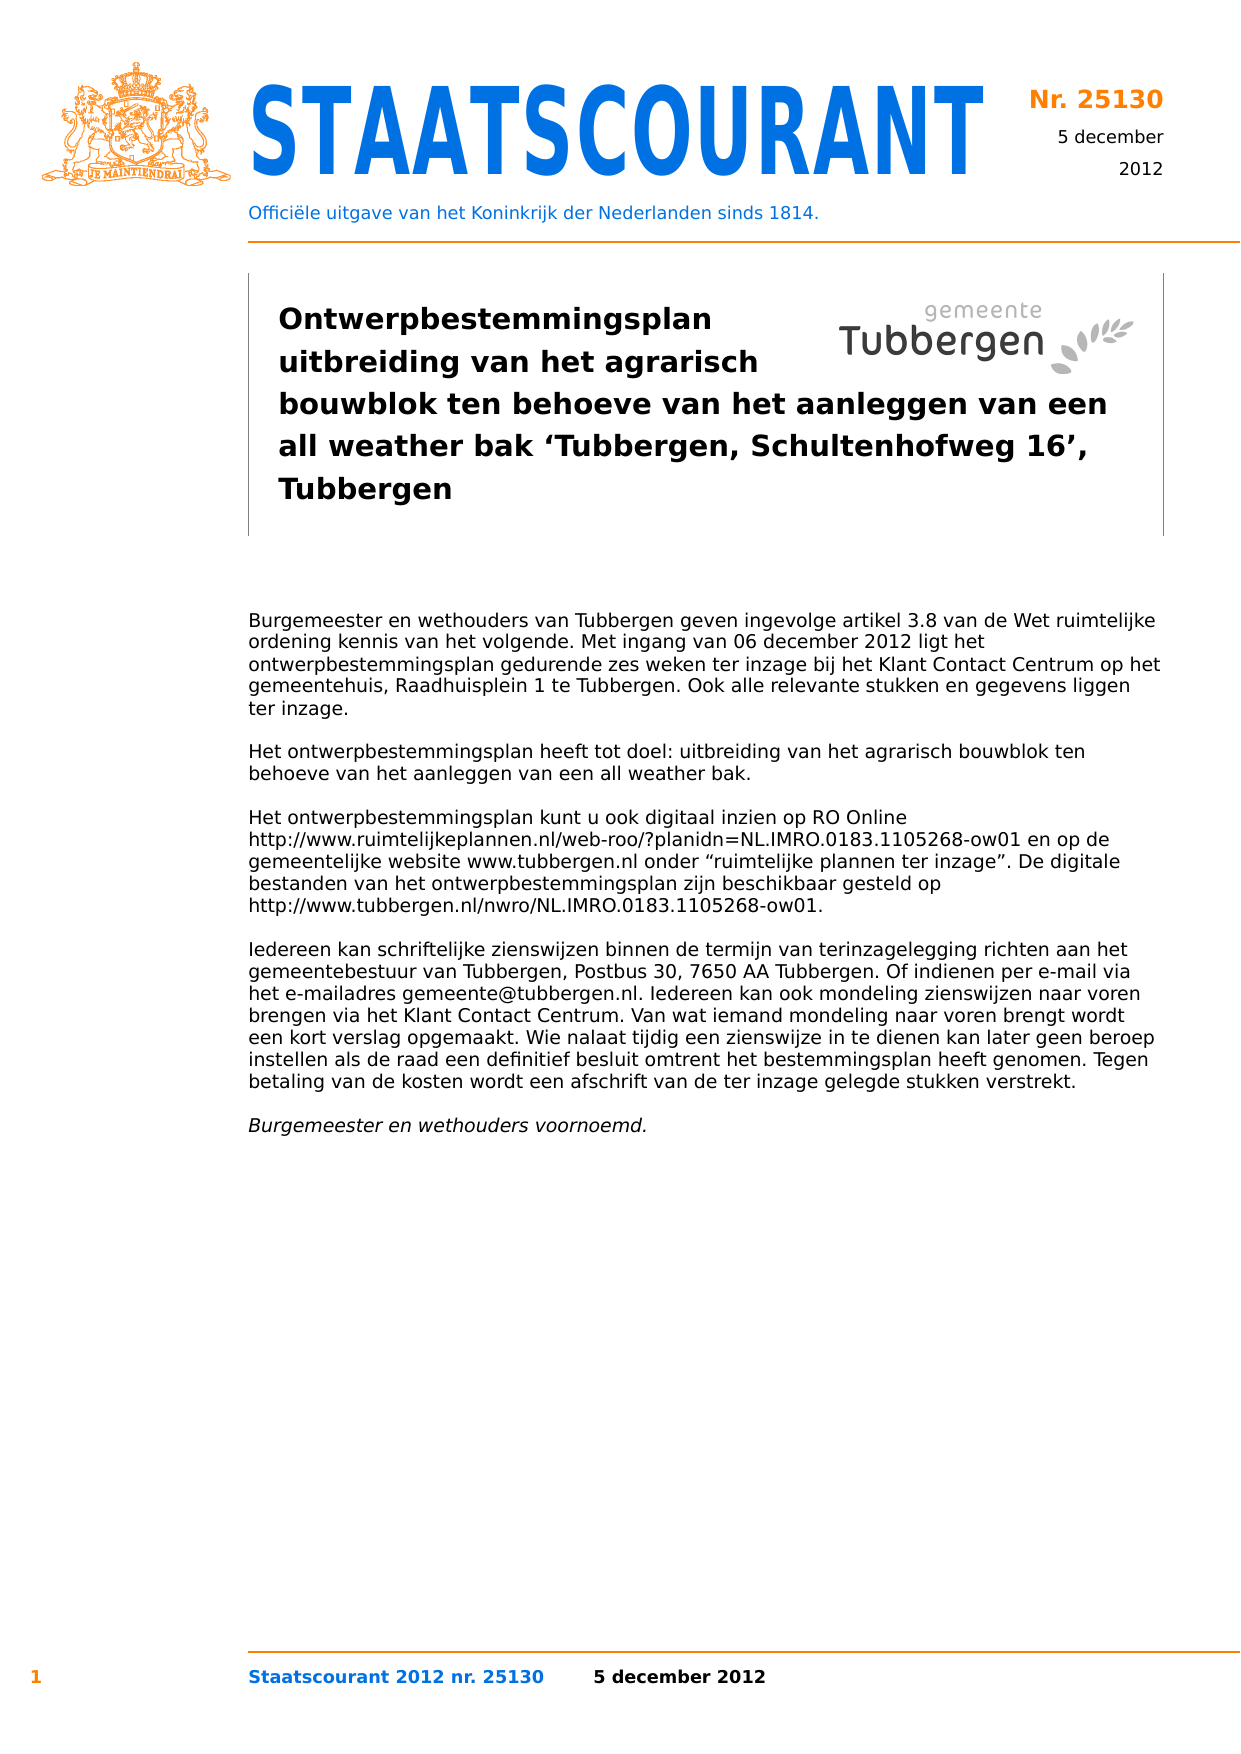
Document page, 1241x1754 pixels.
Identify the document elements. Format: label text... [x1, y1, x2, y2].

text Iedereen kan schriftelijke zienswijzen binnen de termijn van terinzagelegging richten aan het gemeentebestuur van Tubbergen, Postbus 30, 7650 AA Tubbergen. Of indienen per e-mail via het e-mailadres gemeente@tubbergen.nl. Iedereen kan ook mondeling zienswijzen naar voren brengen via het Klant Contact Centrum. Van wat iemand mondeling naar voren brengt wordt een kort verslag opgemaakt. Wie nalaat tijdig een zienswijze in te dienen kan later geen beroep instellen als de raad een definitief besluit omtrent het bestemmingsplan heeft genomen. Tegen betaling van de kosten wordt een afschrift van de ter inzage gelegde stukken verstrekt. [248, 939, 1163, 1093]
table_cell Officiële uitgave van het Koninkrijk der Nederlanden sinds 1814. [248, 203, 1240, 241]
text Het ontwerpbestemmingsplan heeft tot doel: uitbreiding van het agrarisch bouwblok ten behoeve van het aanleggen van een all weather bak. [248, 741, 1163, 785]
table_header Nr. 25130 [998, 62, 1240, 121]
table_cell 5 december [998, 121, 1240, 153]
text Het ontwerpbestemmingsplan kunt u ook digitaal inzien op RO Online http://www.ruimtelijkeplannen.nl/web-roo/?planidn=NL.IMRO.0183.1105268-ow01 en op de gemeentelijke website www.tubbergen.nl onder “ruimtelijke plannen ter inzage”. De digitale bestanden van het ontwerpbestemmingsplan zijn beschikbaar gesteld op http://www.tubbergen.nl/nwro/NL.IMRO.0183.1105268-ow01. [248, 807, 1163, 917]
table_header STAATSCOURANT [248, 62, 998, 203]
table_cell 2012 [998, 153, 1240, 203]
picture [41, 62, 231, 186]
subtitle Ontwerpbestemmingsplan uitbreiding van het agrarisch bouwblok ten behoeve van het aanleggen van een all weather bak ‘Tubbergen, Schultenhofweg 16’, Tubbergen [249, 273, 1163, 536]
text Burgemeester en wethouders van Tubbergen geven ingevolge artikel 3.8 van de Wet ruimtelijke ordening kennis van het volgende. Met ingang van 06 december 2012 ligt het ontwerpbestemmingsplan gedurende zes weken ter inzage bij het Klant Contact Centrum op het gemeentehuis, Raadhuisplein 1 te Tubbergen. Ook alle relevante stukken en gegevens liggen ter inzage. [248, 609, 1163, 719]
table_header [25, 62, 248, 241]
text Burgemeester en wethouders voornoemd. [248, 1114, 1163, 1137]
picture [838, 302, 1134, 374]
